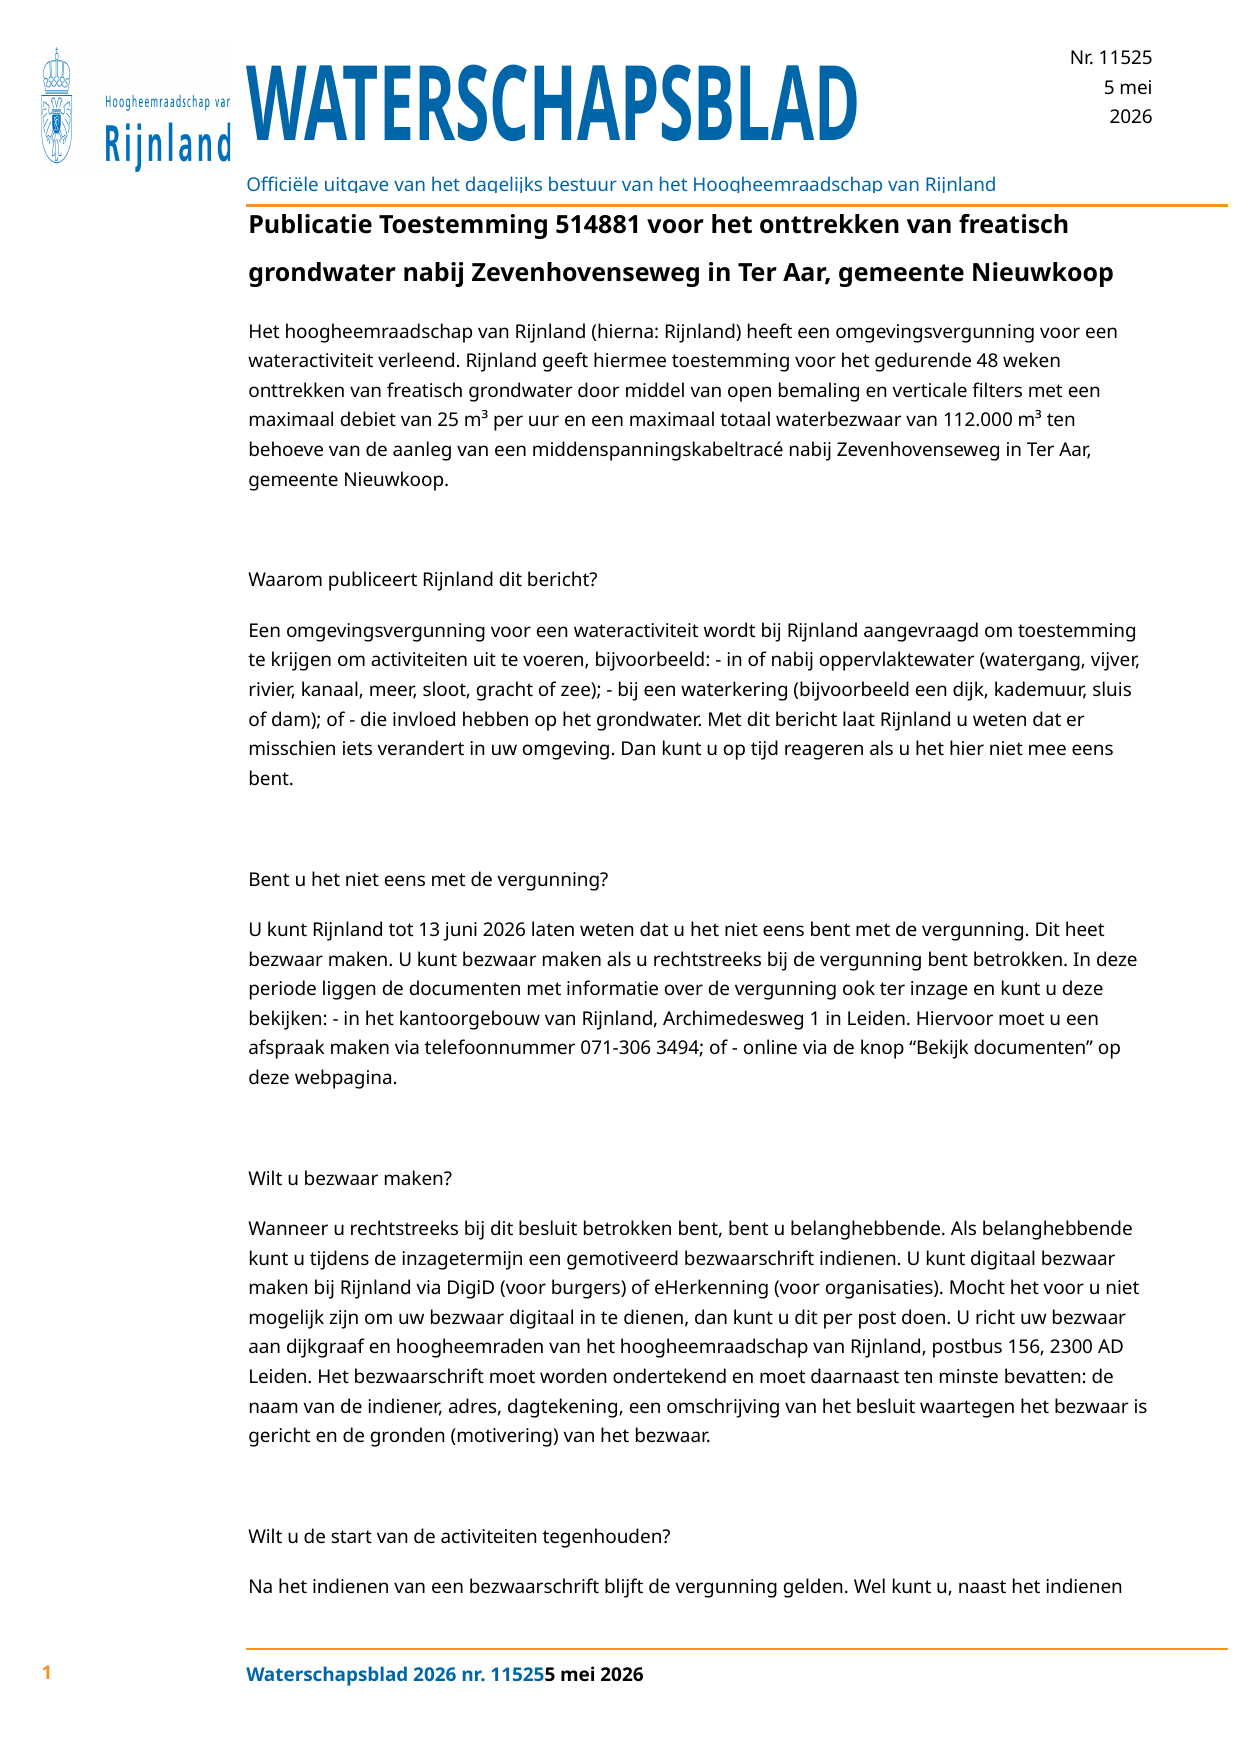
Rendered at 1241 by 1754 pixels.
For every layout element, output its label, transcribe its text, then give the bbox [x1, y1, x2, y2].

text Bent u het niet eens met de vergunning? [248, 866, 1152, 892]
text U kunt Rijnland tot 13 juni 2026 laten weten dat u het niet eens bent met de vergunning. Dit heet bezwaar maken. U kunt bezwaar maken als u rechtstreeks bij de vergunning bent betrokken. In deze periode liggen de documenten met informatie over de vergunning ook ter inzage en kunt u deze bekijken: - in het kantoorgebouw van Rijnland, Archimedesweg 1 in Leiden. Hiervoor moet u een afspraak maken via telefoonnummer 071-306 3494; of - online via de knop “Bekijk documenten” op deze webpagina. [248, 916, 1152, 1090]
text Een omgevingsvergunning voor een wateractiviteit wordt bij Rijnland aangevraagd om toestemming te krijgen om activiteiten uit te voeren, bijvoorbeeld: - in of nabij oppervlaktewater (watergang, vijver, rivier, kanaal, meer, sloot, gracht of zee); - bij een waterkering (bijvoorbeeld een dijk, kademuur, sluis of dam); of - die invloed hebben op het grondwater. Met dit bericht laat Rijnland u weten dat er misschien iets verandert in uw omgeving. Dan kunt u op tijd reageren als u het hier niet mee eens bent. [248, 617, 1152, 791]
text Publicatie Toestemming 514881 voor het onttrekken van freatisch grondwater nabij Zevenhovenseweg in Ter Aar, gemeente Nieuwkoop [248, 207, 1152, 288]
picture [41, 47, 231, 172]
text Wilt u de start van de activiteiten tegenhouden? [248, 1523, 1152, 1549]
text Na het indienen van een bezwaarschrift blijft de vergunning gelden. Wel kunt u, naast het indienen [248, 1574, 1152, 1599]
text Het hoogheemraadschap van Rijnland (hierna: Rijnland) heeft een omgevingsvergunning voor een wateractiviteit verleend. Rijnland geeft hiermee toestemming voor het gedurende 48 weken onttrekken van freatisch grondwater door middel van open bemaling en verticale filters met een maximaal debiet van 25 m³ per uur en een maximaal totaal waterbezwaar van 112.000 m³ ten behoeve van de aanleg van een middenspanningskabeltracé nabij Zevenhovenseweg in Ter Aar, gemeente Nieuwkoop. [248, 318, 1152, 492]
text Wilt u bezwaar maken? [248, 1165, 1152, 1191]
text Wanneer u rechtstreeks bij dit besluit betrokken bent, bent u belanghebbende. Als belanghebbende kunt u tijdens de inzagetermijn een gemotiveerd bezwaarschrift indienen. U kunt digitaal bezwaar maken bij Rijnland via DigiD (voor burgers) of eHerkenning (voor organisaties). Mocht het voor u niet mogelijk zijn om uw bezwaar digitaal in te dienen, dan kunt u dit per post doen. U richt uw bezwaar aan dijkgraaf en hoogheemraden van het hoogheemraadschap van Rijnland, postbus 156, 2300 AD Leiden. Het bezwaarschrift moet worden ondertekend en moet daarnaast ten minste bevatten: de naam van de indiener, adres, dagtekening, een omschrijving van het besluit waartegen het bezwaar is gericht en de gronden (motivering) van het bezwaar. [248, 1215, 1152, 1448]
text Waarom publiceert Rijnland dit bericht? [248, 567, 1152, 592]
